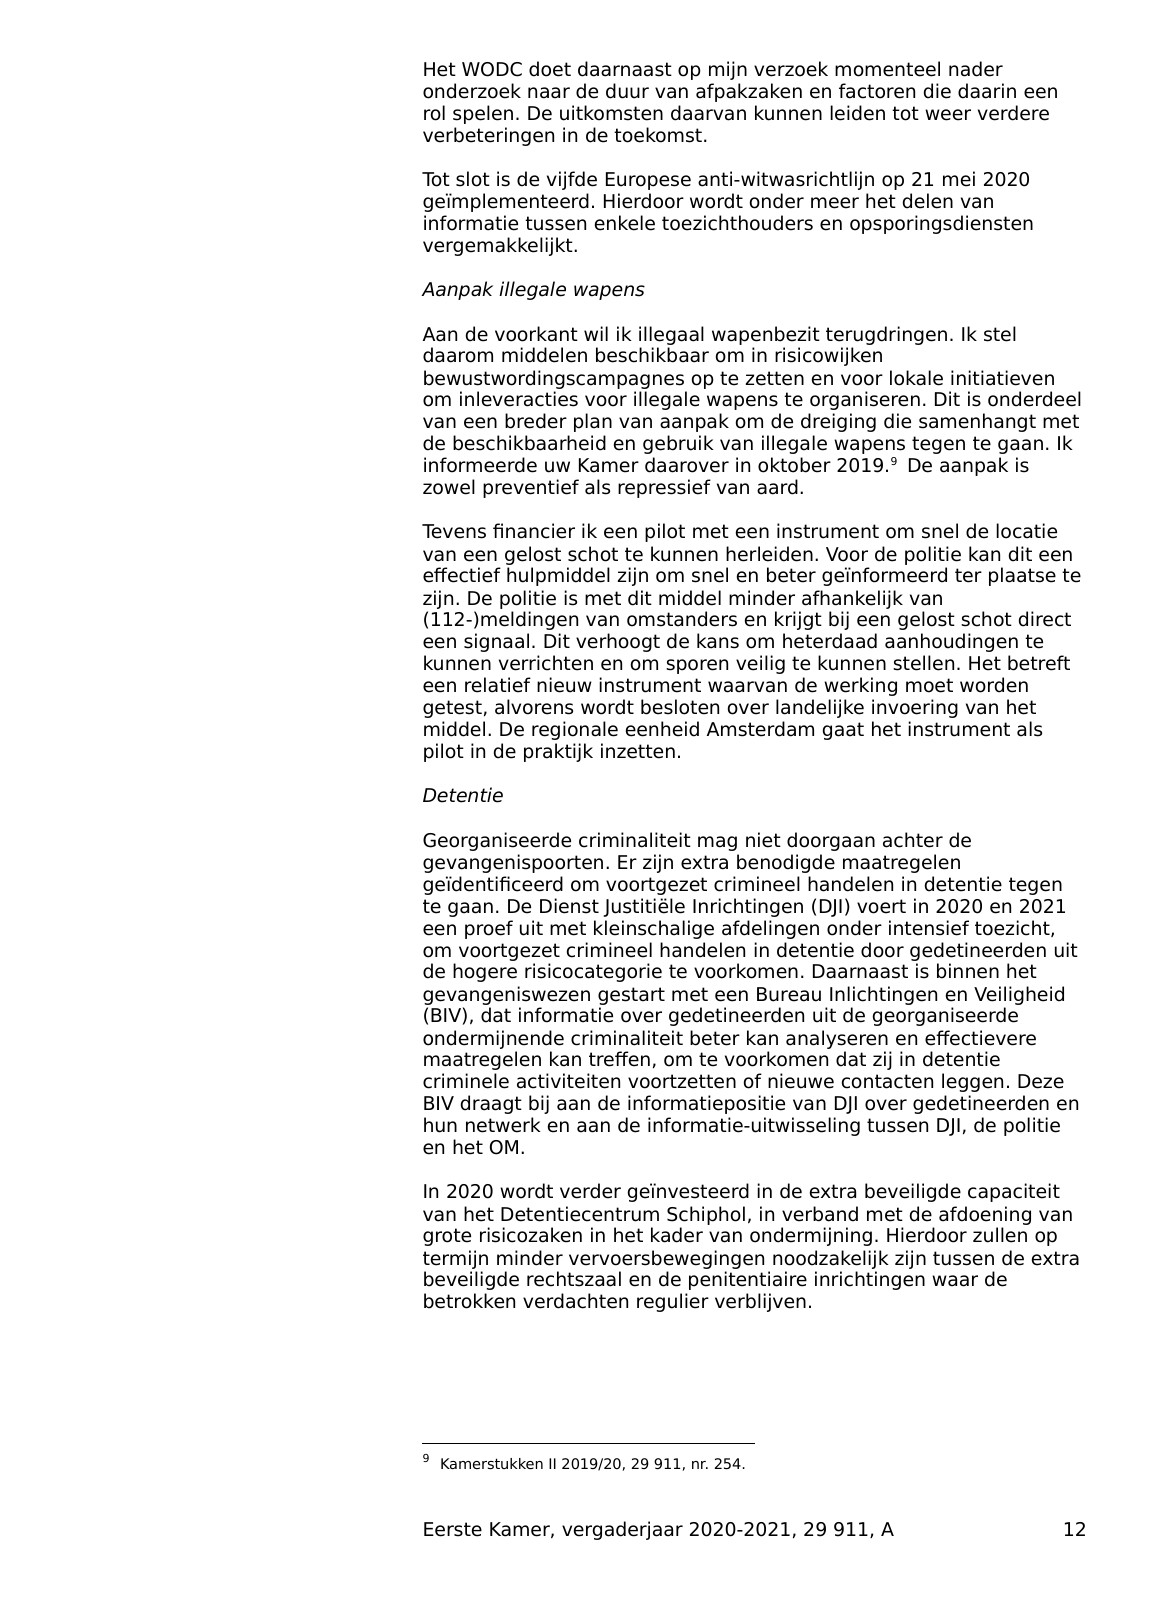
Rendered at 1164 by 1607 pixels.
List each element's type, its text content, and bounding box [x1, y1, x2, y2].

subtitle Detentie [422, 785, 1087, 807]
text Kamerstukken II 2019/20, 29 911, nr. 254. [422, 1452, 1087, 1474]
text Aan de voorkant wil ik illegaal wapenbezit terugdringen. Ik stel daarom middelen beschikbaar om in risicowijken bewustwordingscampagnes op te zetten en voor lokale initiatieven om inleveracties voor illegale wapens te organiseren. Dit is onderdeel van een breder plan van aanpak om de dreiging die samenhangt met de beschikbaarheid en gebruik van illegale wapens tegen te gaan. Ik informeerde uw Kamer daarover in oktober 2019. De aanpak is zowel preventief als repressief van aard. [422, 323, 1087, 499]
text In 2020 wordt verder geïnvesteerd in de extra beveiligde capaciteit van het Detentiecentrum Schiphol, in verband met de afdoening van grote risicozaken in het kader van ondermijning. Hierdoor zullen op termijn minder vervoersbewegingen noodzakelijk zijn tussen de extra beveiligde rechtszaal en de penitentiaire inrichtingen waar de betrokken verdachten regulier verblijven. [422, 1181, 1087, 1313]
subtitle Aanpak illegale wapens [422, 279, 1087, 301]
text Het WODC doet daarnaast op mijn verzoek momenteel nader onderzoek naar de duur van afpakzaken en factoren die daarin een rol spelen. De uitkomsten daarvan kunnen leiden tot weer verdere verbeteringen in de toekomst. [422, 59, 1087, 147]
text Tot slot is de vijfde Europese anti-witwasrichtlijn op 21 mei 2020 geïmplementeerd. Hierdoor wordt onder meer het delen van informatie tussen enkele toezichthouders en opsporingsdiensten vergemakkelijkt. [422, 169, 1087, 257]
text Tevens financier ik een pilot met een instrument om snel de locatie van een gelost schot te kunnen herleiden. Voor de politie kan dit een effectief hulpmiddel zijn om snel en beter geïnformeerd ter plaatse te zijn. De politie is met dit middel minder afhankelijk van (112-)meldingen van omstanders en krijgt bij een gelost schot direct een signaal. Dit verhoogt de kans om heterdaad aanhoudingen te kunnen verrichten en om sporen veilig te kunnen stellen. Het betreft een relatief nieuw instrument waarvan de werking moet worden getest, alvorens wordt besloten over landelijke invoering van het middel. De regionale eenheid Amsterdam gaat het instrument als pilot in de praktijk inzetten. [422, 521, 1087, 763]
text Georganiseerde criminaliteit mag niet doorgaan achter de gevangenispoorten. Er zijn extra benodigde maatregelen geïdentificeerd om voortgezet crimineel handelen in detentie tegen te gaan. De Dienst Justitiële Inrichtingen (DJI) voert in 2020 en 2021 een proef uit met kleinschalige afdelingen onder intensief toezicht, om voortgezet crimineel handelen in detentie door gedetineerden uit de hogere risicocategorie te voorkomen. Daarnaast is binnen het gevangeniswezen gestart met een Bureau Inlichtingen en Veiligheid (BIV), dat informatie over gedetineerden uit de georganiseerde ondermijnende criminaliteit beter kan analyseren en effectievere maatregelen kan treffen, om te voorkomen dat zij in detentie criminele activiteiten voortzetten of nieuwe contacten leggen. Deze BIV draagt bij aan de informatiepositie van DJI over gedetineerden en hun netwerk en aan de informatie-uitwisseling tussen DJI, de politie en het OM. [422, 829, 1087, 1159]
